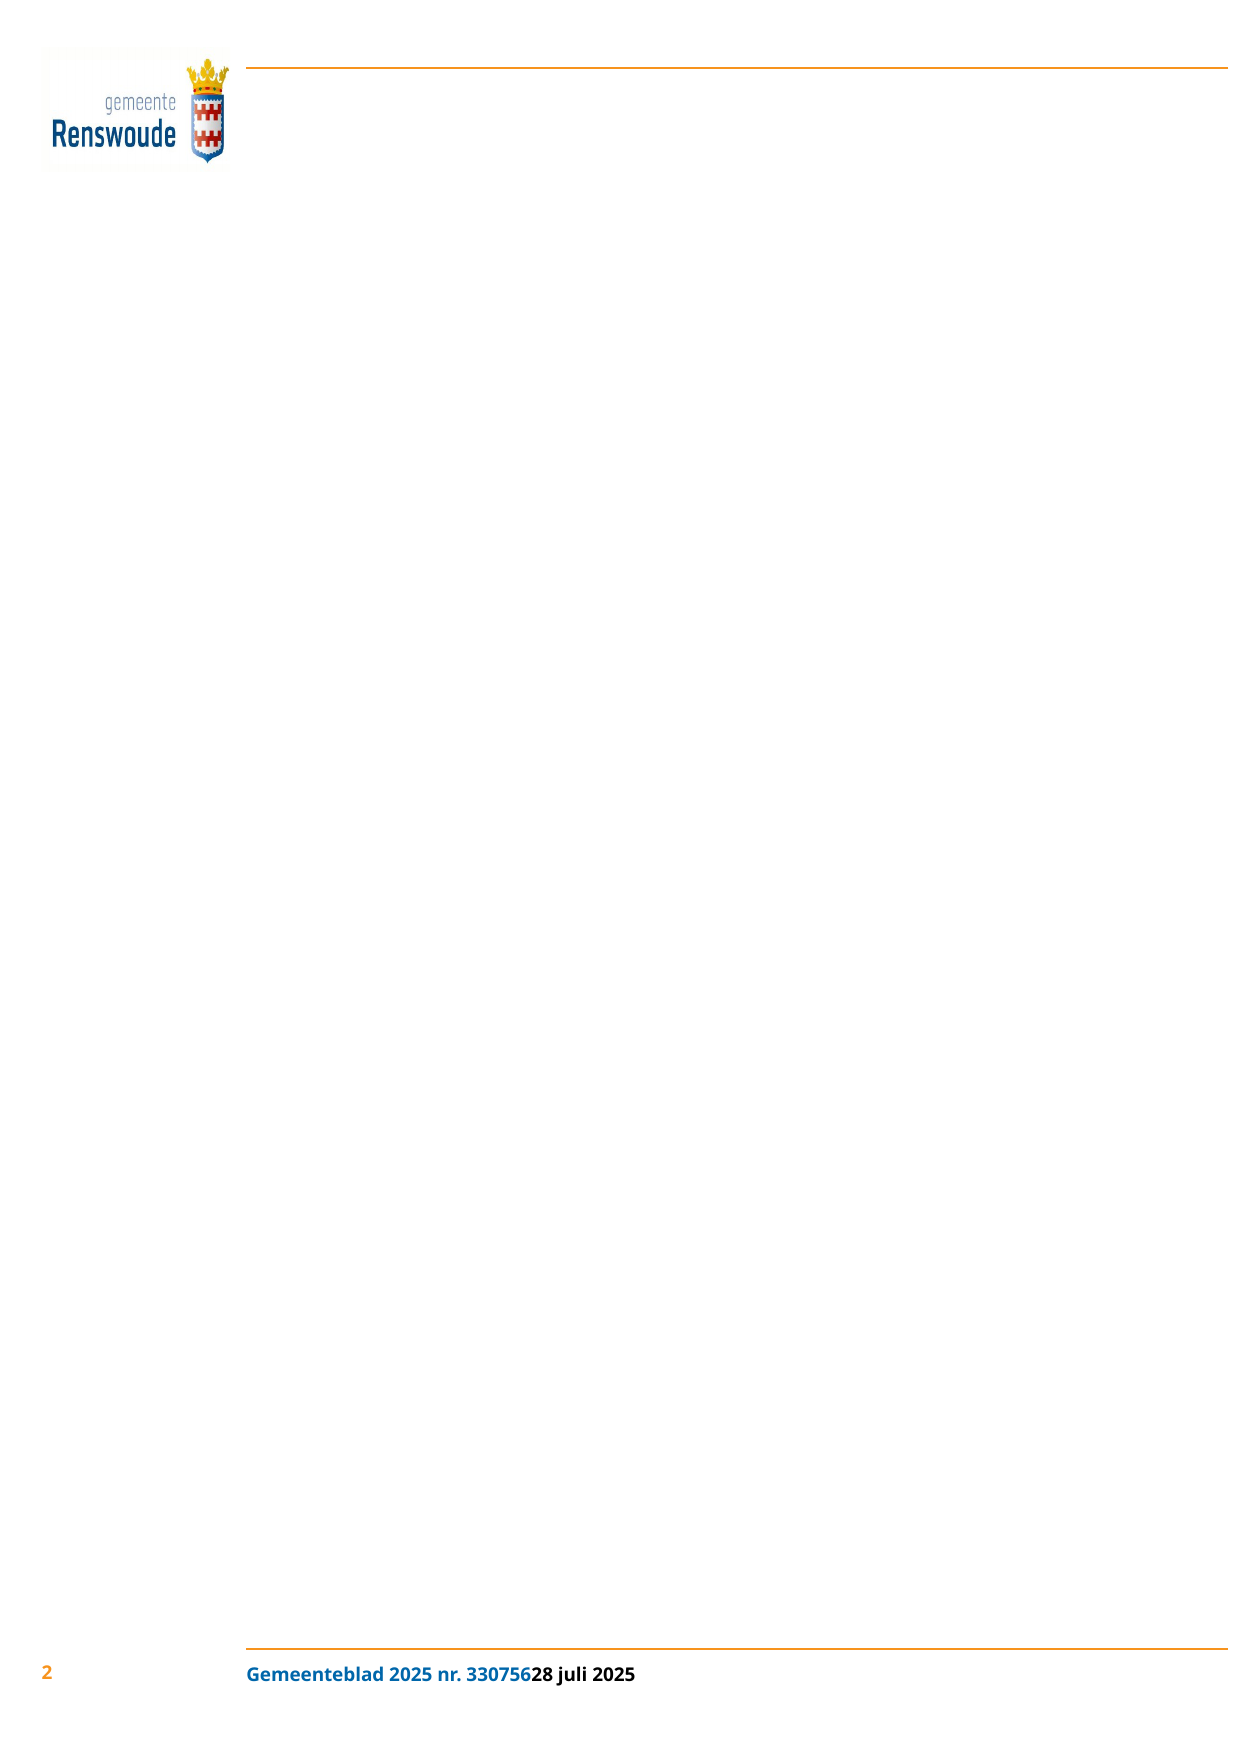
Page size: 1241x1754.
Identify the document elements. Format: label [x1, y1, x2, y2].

picture [41, 47, 231, 172]
